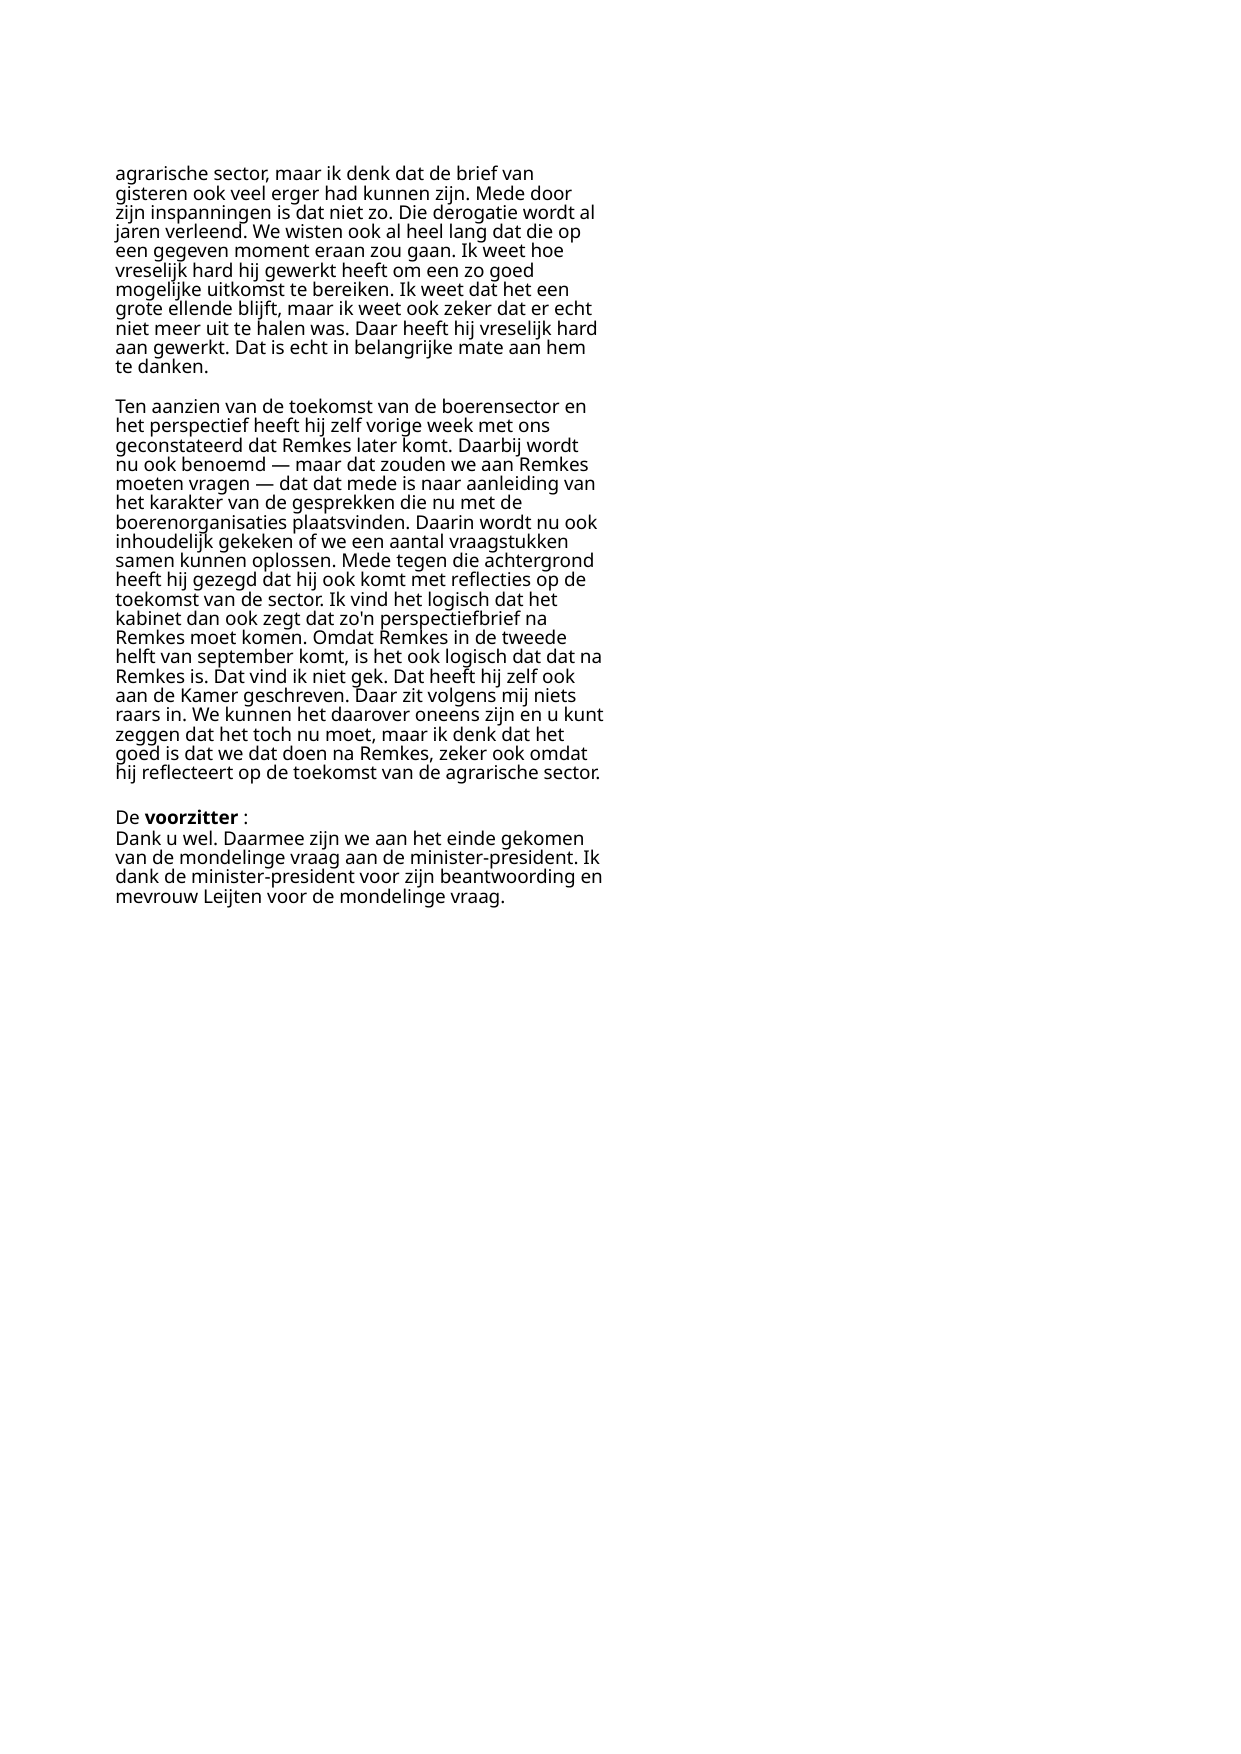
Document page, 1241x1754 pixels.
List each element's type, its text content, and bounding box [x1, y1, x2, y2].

text De voorzitter : [115, 804, 605, 830]
text Dank u wel. Daarmee zijn we aan het einde gekomen van de mondelinge vraag aan de minister-president. Ik dank de minister-president voor zijn beantwoording en mevrouw Leijten voor de mondelinge vraag. [115, 830, 605, 907]
text agrarische sector, maar ik denk dat de brief van gisteren ook veel erger had kunnen zijn. Mede door zijn inspanningen is dat niet zo. Die derogatie wordt al jaren verleend. We wisten ook al heel lang dat die op een gegeven moment eraan zou gaan. Ik weet hoe vreselijk hard hij gewerkt heeft om een zo goed mogelijke uitkomst te bereiken. Ik weet dat het een grote ellende blijft, maar ik weet ook zeker dat er echt niet meer uit te halen was. Daar heeft hij vreselijk hard aan gewerkt. Dat is echt in belangrijke mate aan hem te danken. [115, 165, 605, 377]
text Ten aanzien van de toekomst van de boerensector en het perspectief heeft hij zelf vorige week met ons geconstateerd dat Remkes later komt. Daarbij wordt nu ook benoemd — maar dat zouden we aan Remkes moeten vragen — dat dat mede is naar aanleiding van het karakter van de gesprekken die nu met de boerenorganisaties plaatsvinden. Daarin wordt nu ook inhoudelijk gekeken of we een aantal vraagstukken samen kunnen oplossen. Mede tegen die achtergrond heeft hij gezegd dat hij ook komt met reflecties op de toekomst van de sector. Ik vind het logisch dat het kabinet dan ook zegt dat zo'n perspectiefbrief na Remkes moet komen. Omdat Remkes in de tweede helft van september komt, is het ook logisch dat dat na Remkes is. Dat vind ik niet gek. Dat heeft hij zelf ook aan de Kamer geschreven. Daar zit volgens mij niets raars in. We kunnen het daarover oneens zijn en u kunt zeggen dat het toch nu moet, maar ik denk dat het goed is dat we dat doen na Remkes, zeker ook omdat hij reflecteert op de toekomst van de agrarische sector. [115, 398, 605, 783]
